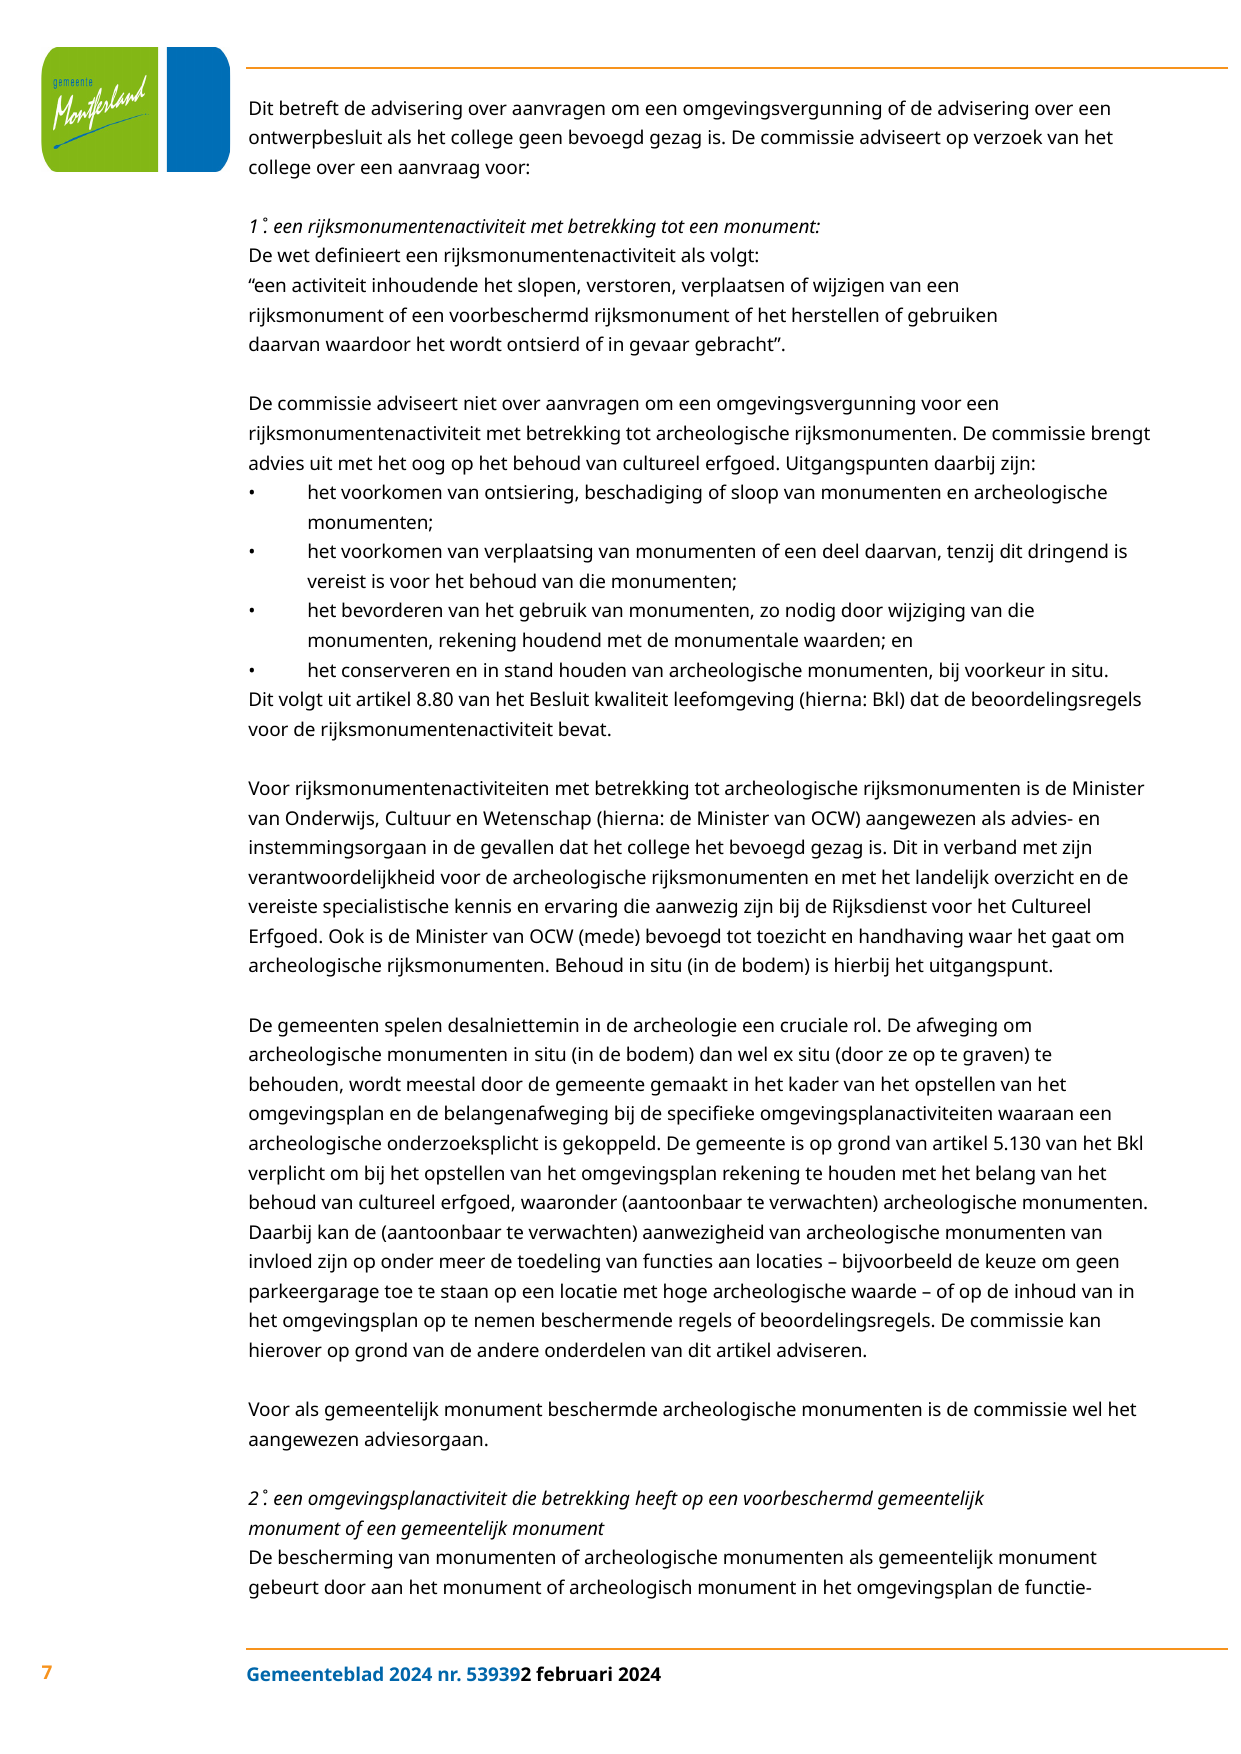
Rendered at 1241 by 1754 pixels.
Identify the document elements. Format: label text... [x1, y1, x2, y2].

text “een activiteit inhoudende het slopen, verstoren, verplaatsen of wijzigen van een [248, 272, 1152, 298]
text daarvan waardoor het wordt ontsierd of in gevaar gebracht”. [248, 331, 1152, 357]
text De bescherming van monumenten of archeologische monumenten als gemeentelijk monument gebeurt door aan het monument of archeologisch monument in het omgevingsplan de functie- [248, 1544, 1152, 1600]
text rijksmonument of een voorbeschermd rijksmonument of het herstellen of gebruiken [248, 302, 1152, 328]
text Voor als gemeentelijk monument beschermde archeologische monumenten is de commissie wel het aangewezen adviesorgaan. [248, 1396, 1152, 1452]
text 1 ̊. een rijksmonumentenactiviteit met betrekking tot een monument: [248, 213, 1152, 239]
text monument of een gemeentelijk monument [248, 1515, 1152, 1541]
text 2 ̊. een omgevingsplanactiviteit die betrekking heeft op een voorbeschermd gemeentelijk [248, 1485, 1152, 1511]
list het voorkomen van verplaatsing van monumenten of een deel daarvan, tenzij dit dringend is vereist is voor het behoud van die monumenten; [248, 538, 1152, 594]
picture [41, 47, 231, 172]
text De commissie adviseert niet over aanvragen om een omgevingsvergunning voor een rijksmonumentenactiviteit met betrekking tot archeologische rijksmonumenten. De commissie brengt advies uit met het oog op het behoud van cultureel erfgoed. Uitgangspunten daarbij zijn: [248, 391, 1152, 476]
text Dit betreft de advisering over aanvragen om een omgevingsvergunning of de advisering over een ontwerpbesluit als het college geen bevoegd gezag is. De commissie adviseert op verzoek van het college over een aanvraag voor: [248, 95, 1152, 180]
list het bevorderen van het gebruik van monumenten, zo nodig door wijziging van die monumenten, rekening houdend met de monumentale waarden; en [248, 598, 1152, 653]
text Dit volgt uit artikel 8.80 van het Besluit kwaliteit leefomgeving (hierna: Bkl) dat de beoordelingsregels voor de rijksmonumentenactiviteit bevat. [248, 686, 1152, 742]
text De wet definieert een rijksmonumentenactiviteit als volgt: [248, 243, 1152, 268]
text Voor rijksmonumentenactiviteiten met betrekking tot archeologische rijksmonumenten is de Minister van Onderwijs, Cultuur en Wetenschap (hierna: de Minister van OCW) aangewezen als advies- en instemmingsorgaan in de gevallen dat het college het bevoegd gezag is. Dit in verband met zijn verantwoordelijkheid voor de archeologische rijksmonumenten en met het landelijk overzicht en de vereiste specialistische kennis en ervaring die aanwezig zijn bij de Rijksdienst voor het Cultureel Erfgoed. Ook is de Minister van OCW (mede) bevoegd tot toezicht en handhaving waar het gaat om archeologische rijksmonumenten. Behoud in situ (in de bodem) is hierbij het uitgangspunt. [248, 775, 1152, 978]
list het voorkomen van ontsiering, beschadiging of sloop van monumenten en archeologische monumenten; [248, 479, 1152, 535]
text De gemeenten spelen desalniettemin in de archeologie een cruciale rol. De afweging om archeologische monumenten in situ (in de bodem) dan wel ex situ (door ze op te graven) te behouden, wordt meestal door de gemeente gemaakt in het kader van het opstellen van het omgevingsplan en de belangenafweging bij de specifieke omgevingsplanactiviteiten waaraan een archeologische onderzoeksplicht is gekoppeld. De gemeente is op grond van artikel 5.130 van het Bkl verplicht om bij het opstellen van het omgevingsplan rekening te houden met het belang van het behoud van cultureel erfgoed, waaronder (aantoonbaar te verwachten) archeologische monumenten. Daarbij kan de (aantoonbaar te verwachten) aanwezigheid van archeologische monumenten van invloed zijn op onder meer de toedeling van functies aan locaties – bijvoorbeeld de keuze om geen parkeergarage toe te staan op een locatie met hoge archeologische waarde – of op de inhoud van in het omgevingsplan op te nemen beschermende regels of beoordelingsregels. De commissie kan hierover op grond van de andere onderdelen van dit artikel adviseren. [248, 1012, 1152, 1363]
list het conserveren en in stand houden van archeologische monumenten, bij voorkeur in situ. [248, 657, 1152, 683]
